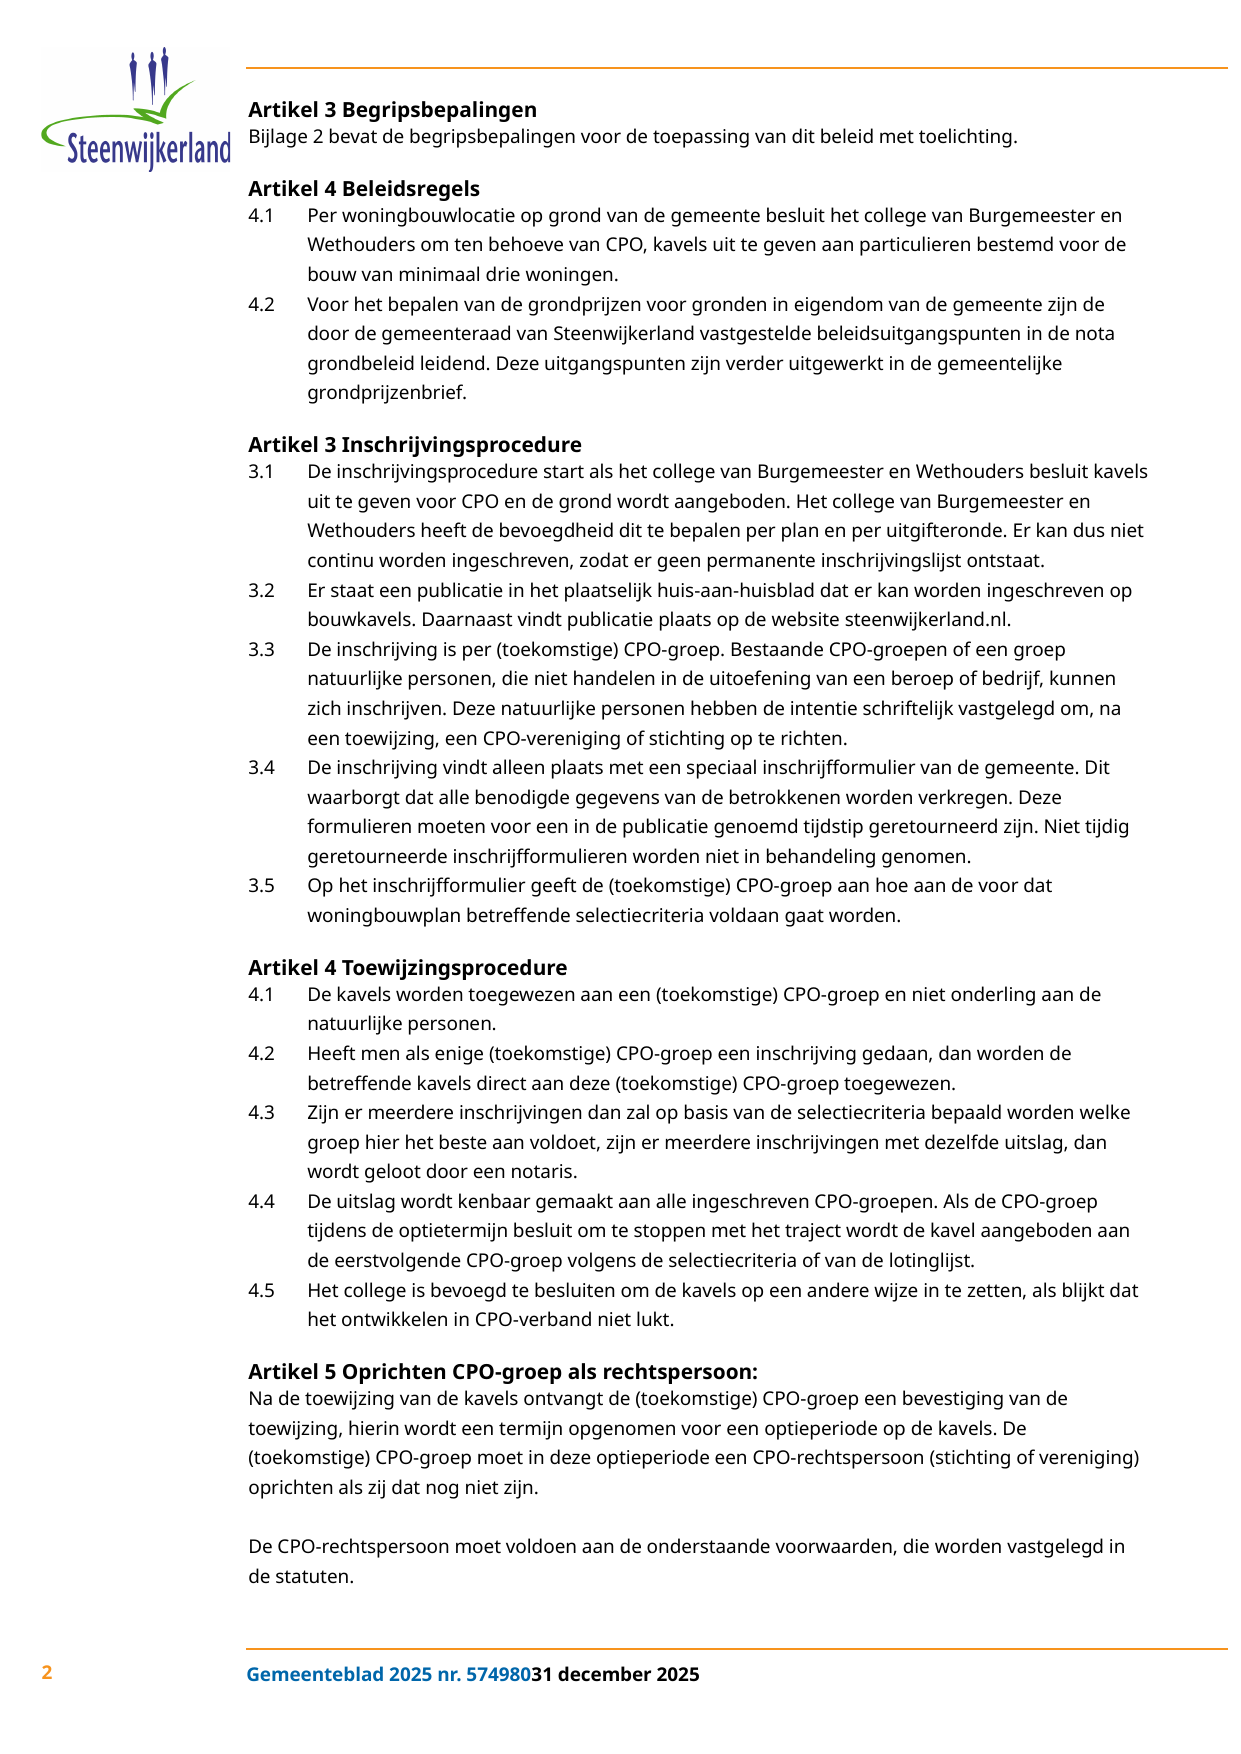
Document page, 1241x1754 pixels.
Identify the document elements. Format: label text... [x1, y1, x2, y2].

list De inschrijving vindt alleen plaats met een speciaal inschrijfformulier van de gemeente. Dit waarborgt dat alle benodigde gegevens van de betrokkenen worden verkregen. Deze formulieren moeten voor een in de publicatie genoemd tijdstip geretourneerd zijn. Niet tijdig geretourneerde inschrijfformulieren worden niet in behandeling genomen. [248, 754, 1152, 869]
text Artikel 3 Begripsbepalingen [248, 95, 1152, 123]
list Zijn er meerdere inschrijvingen dan zal op basis van de selectiecriteria bepaald worden welke groep hier het beste aan voldoet, zijn er meerdere inschrijvingen met dezelfde uitslag, dan wordt geloot door een notaris. [248, 1099, 1152, 1184]
list De inschrijvingsprocedure start als het college van Burgemeester en Wethouders besluit kavels uit te geven voor CPO en de grond wordt aangeboden. Het college van Burgemeester en Wethouders heeft de bevoegdheid dit te bepalen per plan en per uitgifteronde. Er kan dus niet continu worden ingeschreven, zodat er geen permanente inschrijvingslijst ontstaat. [248, 458, 1152, 573]
list Heeft men als enige (toekomstige) CPO-groep een inschrijving gedaan, dan worden de betreffende kavels direct aan deze (toekomstige) CPO-groep toegewezen. [248, 1040, 1152, 1096]
text Artikel 5 Oprichten CPO-groep als rechtspersoon: [248, 1357, 1152, 1385]
list Per woningbouwlocatie op grond van de gemeente besluit het college van Burgemeester en Wethouders om ten behoeve van CPO, kavels uit te geven aan particulieren bestemd voor de bouw van minimaal drie woningen. [248, 202, 1152, 287]
list Op het inschrijfformulier geeft de (toekomstige) CPO-groep aan hoe aan de voor dat woningbouwplan betreffende selectiecriteria voldaan gaat worden. [248, 873, 1152, 928]
text De CPO-rechtspersoon moet voldoen aan de onderstaande voorwaarden, die worden vastgelegd in de statuten. [248, 1533, 1152, 1588]
text Artikel 4 Beleidsregels [248, 174, 1152, 202]
text Artikel 4 Toewijzingsprocedure [248, 953, 1152, 981]
list De kavels worden toegewezen aan een (toekomstige) CPO-groep en niet onderling aan de natuurlijke personen. [248, 981, 1152, 1036]
list De inschrijving is per (toekomstige) CPO-groep. Bestaande CPO-groepen of een groep natuurlijke personen, die niet handelen in de uitoefening van een beroep of bedrijf, kunnen zich inschrijven. Deze natuurlijke personen hebben de intentie schriftelijk vastgelegd om, na een toewijzing, een CPO-vereniging of stichting op te richten. [248, 636, 1152, 750]
text Artikel 3 Inschrijvingsprocedure [248, 430, 1152, 458]
list De uitslag wordt kenbaar gemaakt aan alle ingeschreven CPO-groepen. Als de CPO-groep tijdens de optietermijn besluit om te stoppen met het traject wordt de kavel aangeboden aan de eerstvolgende CPO-groep volgens de selectiecriteria of van de lotinglijst. [248, 1188, 1152, 1273]
text Bijlage 2 bevat de begripsbepalingen voor de toepassing van dit beleid met toelichting. [248, 123, 1152, 149]
list Er staat een publicatie in het plaatselijk huis-aan-huisblad dat er kan worden ingeschreven op bouwkavels. Daarnaast vindt publicatie plaats op de website steenwijkerland.nl. [248, 577, 1152, 632]
list Het college is bevoegd te besluiten om de kavels op een andere wijze in te zetten, als blijkt dat het ontwikkelen in CPO-verband niet lukt. [248, 1277, 1152, 1332]
picture [41, 47, 231, 172]
text Na de toewijzing van de kavels ontvangt de (toekomstige) CPO-groep een bevestiging van de toewijzing, hierin wordt een termijn opgenomen voor een optieperiode op de kavels. De (toekomstige) CPO-groep moet in deze optieperiode een CPO-rechtspersoon (stichting of vereniging) oprichten als zij dat nog niet zijn. [248, 1385, 1152, 1500]
list Voor het bepalen van de grondprijzen voor gronden in eigendom van de gemeente zijn de door de gemeenteraad van Steenwijkerland vastgestelde beleidsuitgangspunten in de nota grondbeleid leidend. Deze uitgangspunten zijn verder uitgewerkt in de gemeentelijke grondprijzenbrief. [248, 291, 1152, 405]
